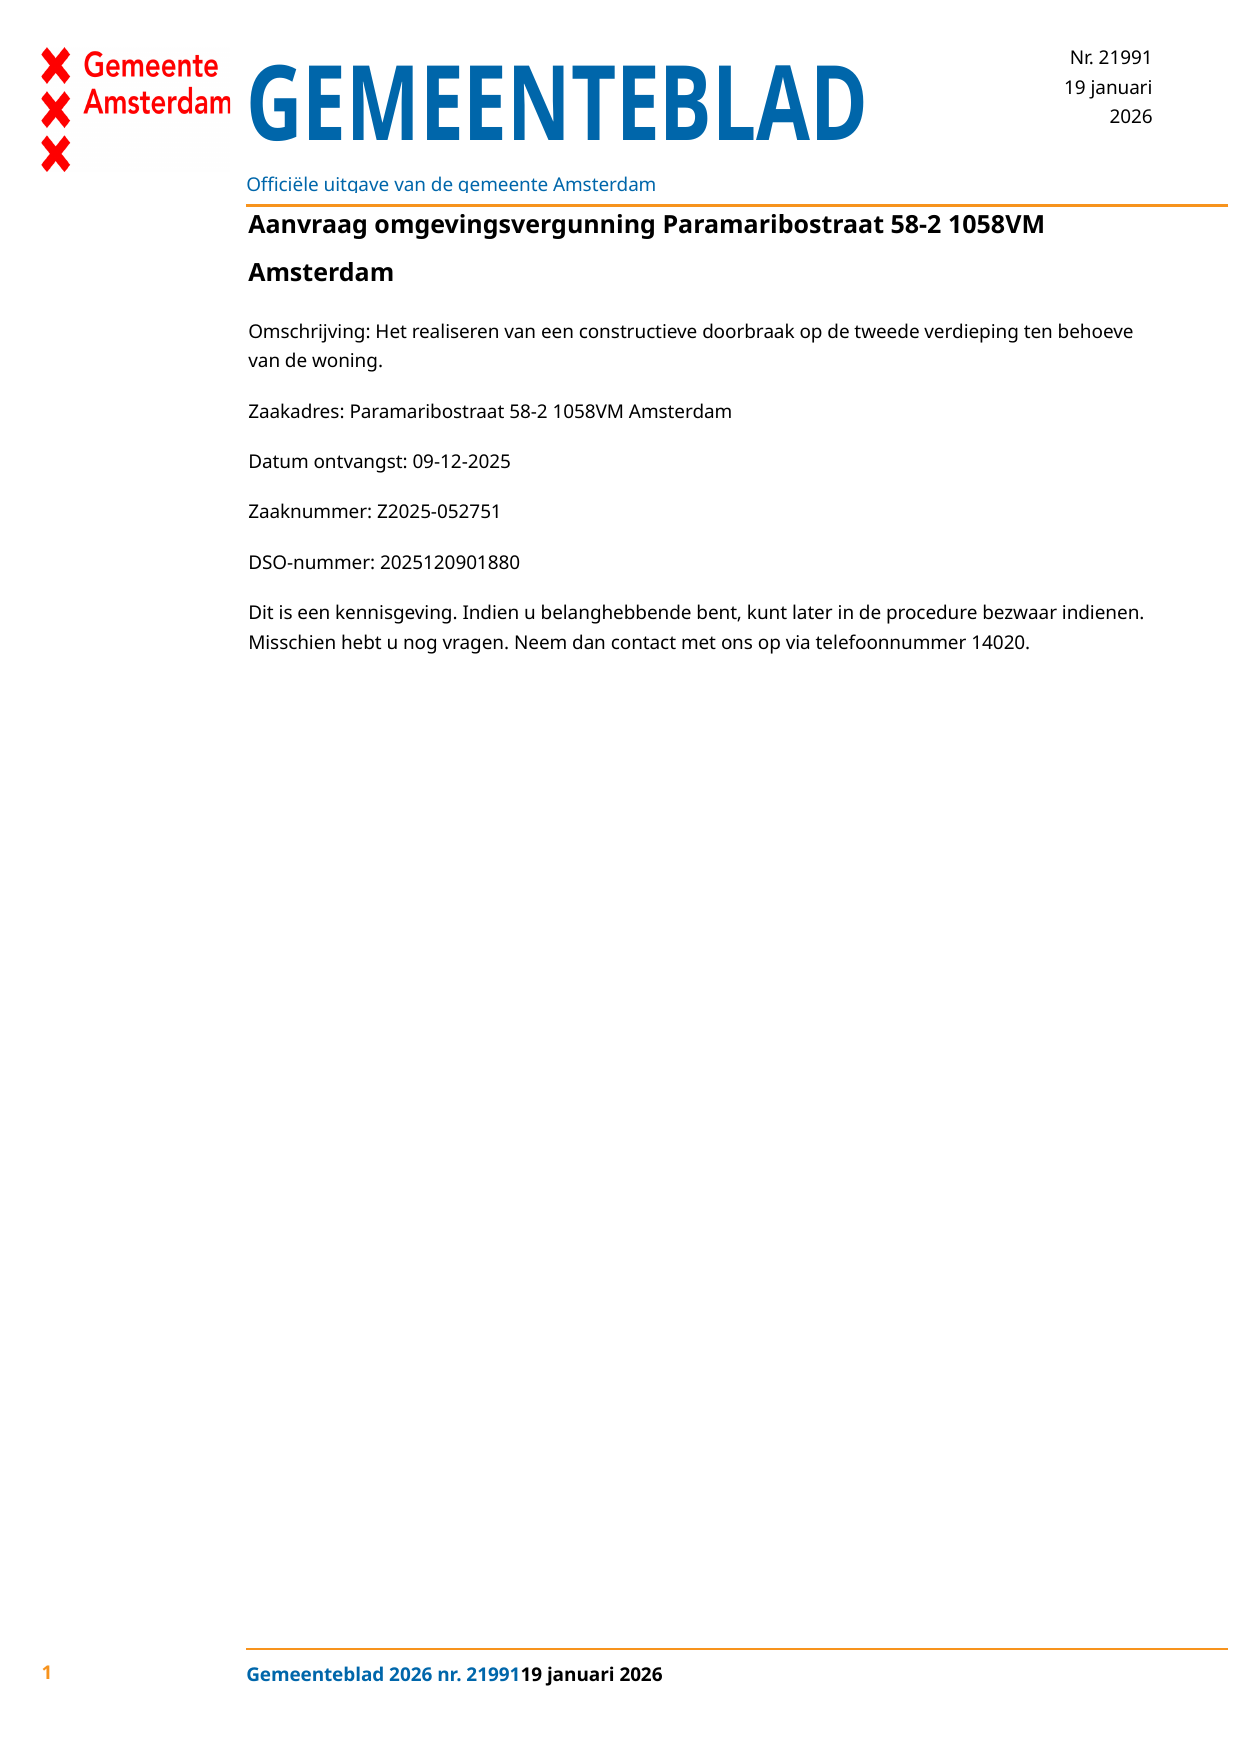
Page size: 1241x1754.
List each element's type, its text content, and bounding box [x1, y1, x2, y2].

text Datum ontvangst: 09-12-2025 [248, 448, 1152, 474]
picture [41, 47, 231, 172]
text DSO-nummer: 2025120901880 [248, 549, 1152, 575]
text Omschrijving: Het realiseren van een constructieve doorbraak op de tweede verdieping ten behoeve van de woning. [248, 318, 1152, 373]
text Zaakadres: Paramaribostraat 58-2 1058VM Amsterdam [248, 398, 1152, 424]
text Zaaknummer: Z2025-052751 [248, 499, 1152, 524]
text Aanvraag omgevingsvergunning Paramaribostraat 58-2 1058VM Amsterdam [248, 207, 1152, 288]
text Dit is een kennisgeving. Indien u belanghebbende bent, kunt later in de procedure bezwaar indienen. Misschien hebt u nog vragen. Neem dan contact met ons op via telefoonnummer 14020. [248, 599, 1152, 655]
